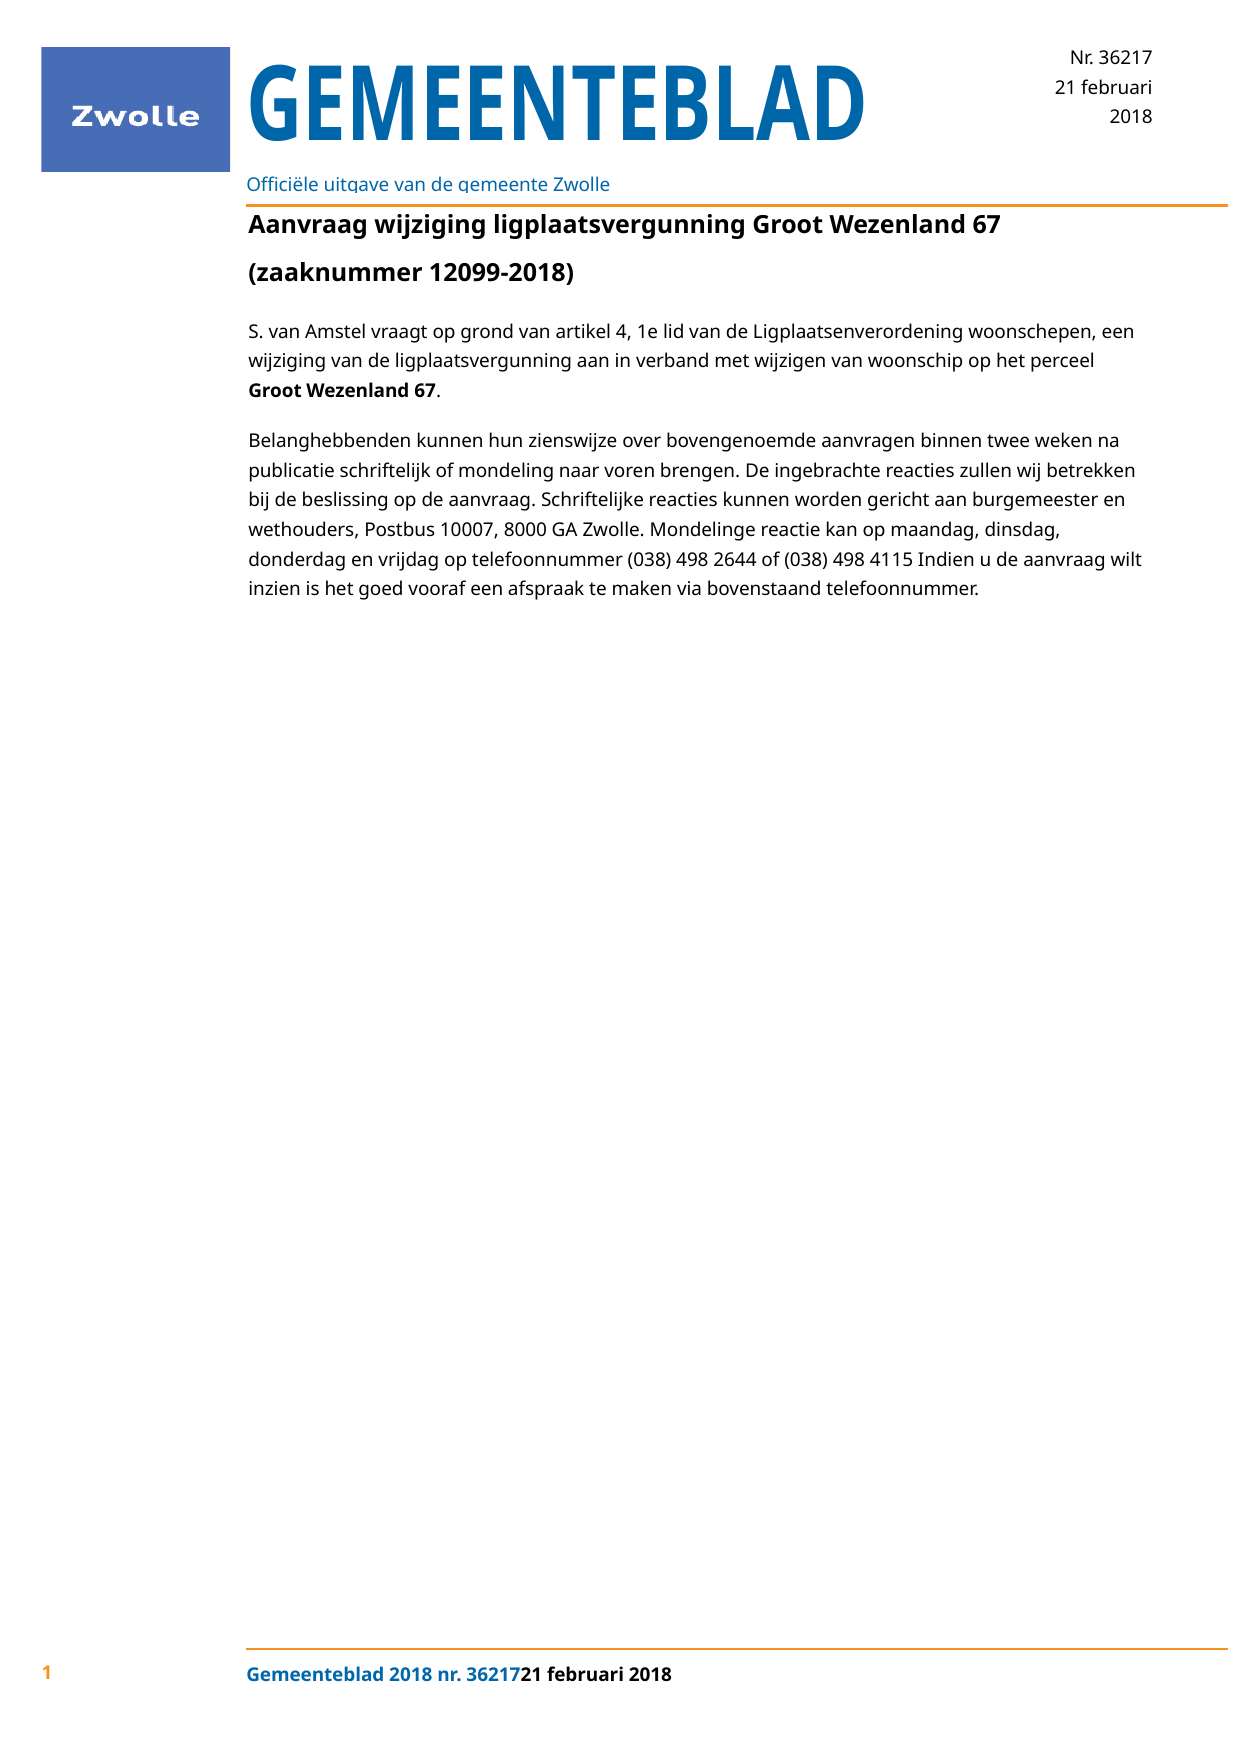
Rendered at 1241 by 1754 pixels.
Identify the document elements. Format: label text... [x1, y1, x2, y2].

text Aanvraag wijziging ligplaatsvergunning Groot Wezenland 67 (zaaknummer 12099-2018) [248, 207, 1152, 288]
picture [41, 47, 231, 172]
text S. van Amstel vraagt op grond van artikel 4, 1e lid van de Ligplaatsenverordening woonschepen, een wijziging van de ligplaatsvergunning aan in verband met wijzigen van woonschip op het perceel Groot Wezenland 67. [248, 318, 1152, 403]
text Belanghebbenden kunnen hun zienswijze over bovengenoemde aanvragen binnen twee weken na publicatie schriftelijk of mondeling naar voren brengen. De ingebrachte reacties zullen wij betrekken bij de beslissing op de aanvraag. Schriftelijke reacties kunnen worden gericht aan burgemeester en wethouders, Postbus 10007, 8000 GA Zwolle. Mondelinge reactie kan op maandag, dinsdag, donderdag en vrijdag op telefoonnummer (038) 498 2644 of (038) 498 4115 Indien u de aanvraag wilt inzien is het goed vooraf een afspraak te maken via bovenstaand telefoonnummer. [248, 427, 1152, 601]
